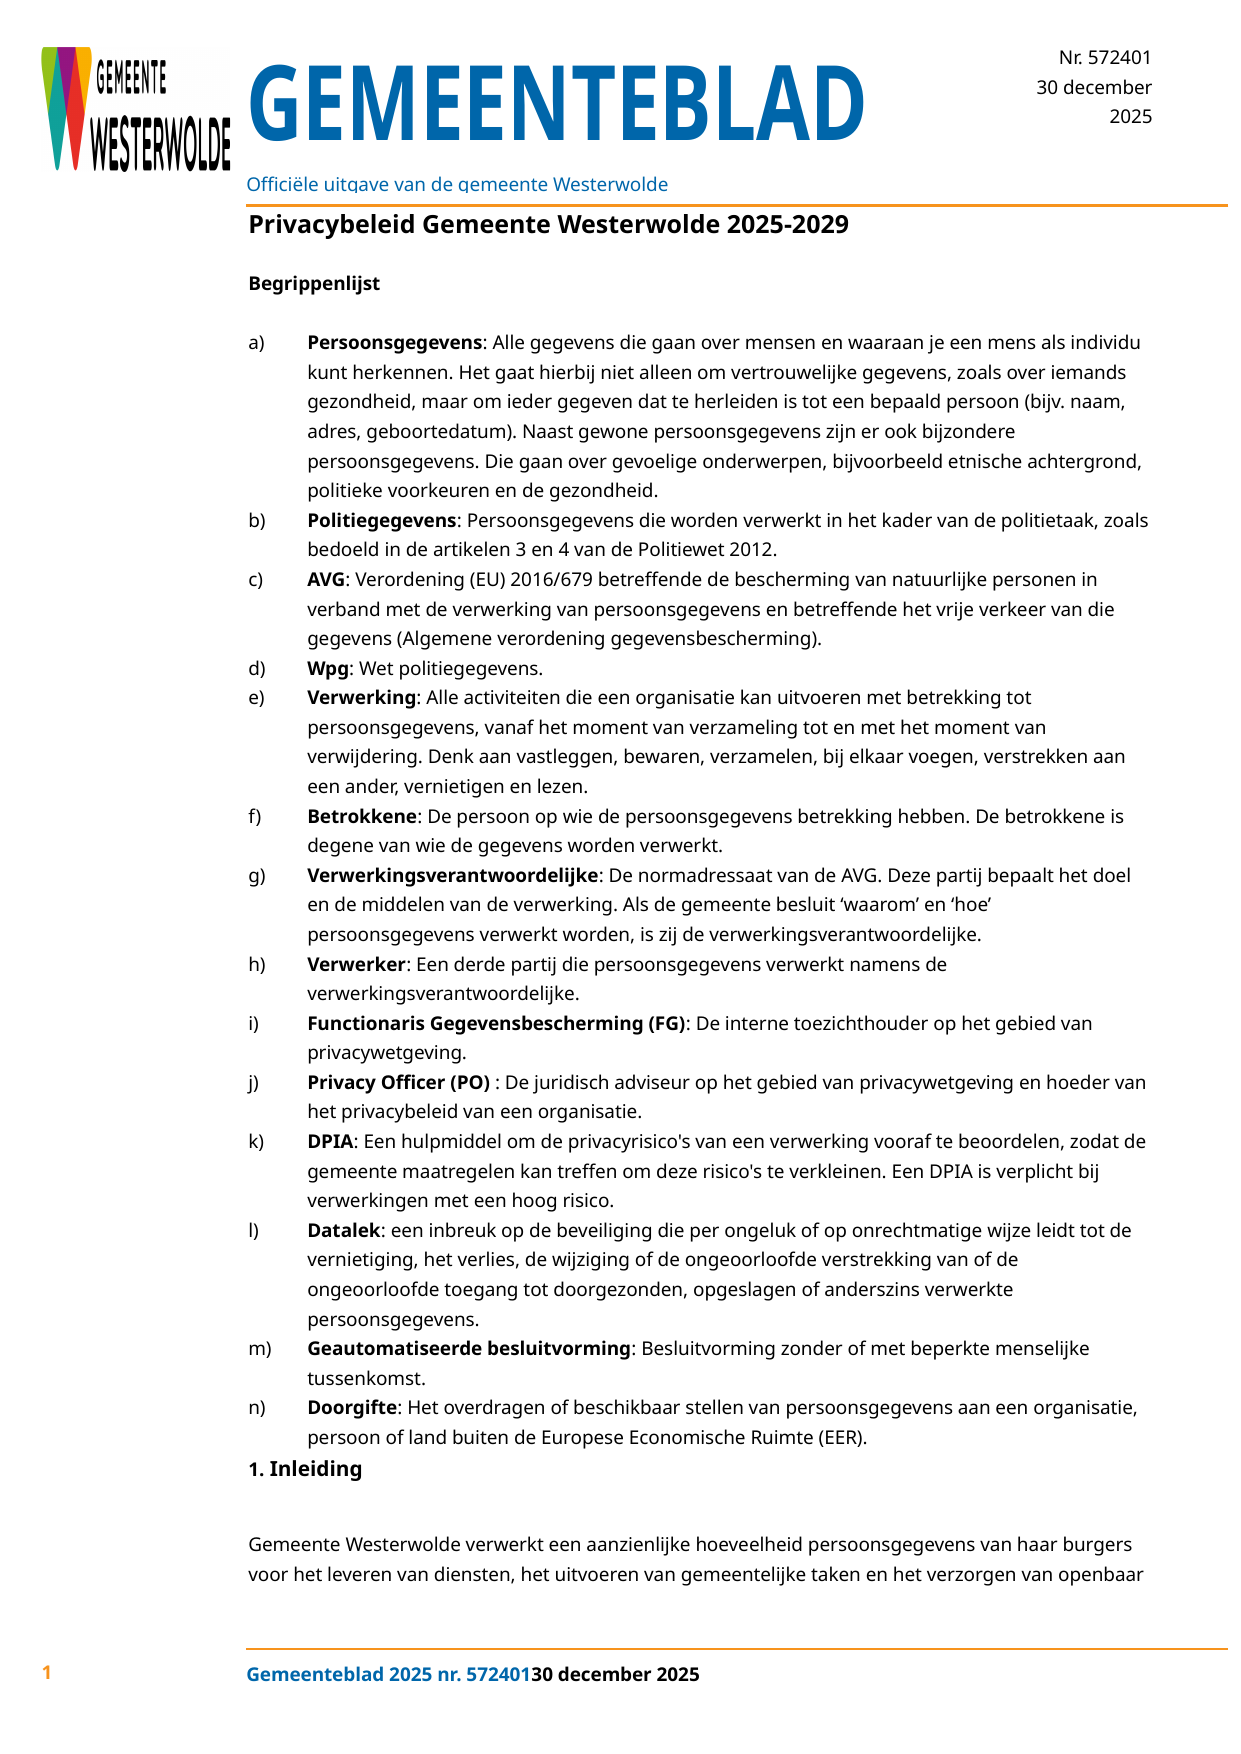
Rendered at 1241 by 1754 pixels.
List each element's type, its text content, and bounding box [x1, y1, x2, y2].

list Persoonsgegevens: Alle gegevens die gaan over mensen en waaraan je een mens als individu kunt herkennen. Het gaat hierbij niet alleen om vertrouwelijke gegevens, zoals over iemands gezondheid, maar om ieder gegeven dat te herleiden is tot een bepaald persoon (bijv. naam, adres, geboortedatum). Naast gewone persoonsgegevens zijn er ook bijzondere persoonsgegevens. Die gaan over gevoelige onderwerpen, bijvoorbeeld etnische achtergrond, politieke voorkeuren en de gezondheid. [248, 329, 1152, 503]
list Politiegegevens: Persoonsgegevens die worden verwerkt in het kader van de politietaak, zoals bedoeld in de artikelen 3 en 4 van de Politiewet 2012. [248, 507, 1152, 562]
list Privacy Officer (PO) : De juridisch adviseur op het gebied van privacywetgeving en hoeder van het privacybeleid van een organisatie. [248, 1069, 1152, 1124]
list Datalek: een inbreuk op de beveiliging die per ongeluk of op onrechtmatige wijze leidt tot de vernietiging, het verlies, de wijziging of de ongeoorloofde verstrekking van of de ongeoorloofde toegang tot doorgezonden, opgeslagen of anderszins verwerkte persoonsgegevens. [248, 1217, 1152, 1331]
picture [41, 47, 231, 172]
list Betrokkene: De persoon op wie de persoonsgegevens betrekking hebben. De betrokkene is degene van wie de gegevens worden verwerkt. [248, 803, 1152, 858]
list Geautomatiseerde besluitvorming: Besluitvorming zonder of met beperkte menselijke tussenkomst. [248, 1335, 1152, 1391]
text 1. Inleiding [248, 1454, 1152, 1482]
text Gemeente Westerwolde verwerkt een aanzienlijke hoeveelheid persoonsgegevens van haar burgers voor het leveren van diensten, het uitvoeren van gemeentelijke taken en het verzorgen van openbaar [248, 1531, 1152, 1587]
list Verwerking: Alle activiteiten die een organisatie kan uitvoeren met betrekking tot persoonsgegevens, vanaf het moment van verzameling tot en met het moment van verwijdering. Denk aan vastleggen, bewaren, verzamelen, bij elkaar voegen, verstrekken aan een ander, vernietigen en lezen. [248, 684, 1152, 799]
list Wpg: Wet politiegegevens. [248, 655, 1152, 681]
list Functionaris Gegevensbescherming (FG): De interne toezichthouder op het gebied van privacywetgeving. [248, 1010, 1152, 1065]
list Verwerkingsverantwoordelijke: De normadressaat van de AVG. Deze partij bepaalt het doel en de middelen van de verwerking. Als de gemeente besluit ‘waarom’ en ‘hoe’ persoonsgegevens verwerkt worden, is zij de verwerkingsverantwoordelijke. [248, 862, 1152, 947]
list Doorgifte: Het overdragen of beschikbaar stellen van persoonsgegevens aan een organisatie, persoon of land buiten de Europese Economische Ruimte (EER). [248, 1394, 1152, 1450]
text Privacybeleid Gemeente Westerwolde 2025-2029 [248, 207, 1152, 241]
text Begrippenlijst [248, 270, 1152, 296]
list AVG: Verordening (EU) 2016/679 betreffende de bescherming van natuurlijke personen in verband met de verwerking van persoonsgegevens en betreffende het vrije verkeer van die gegevens (Algemene verordening gegevensbescherming). [248, 566, 1152, 651]
list DPIA: Een hulpmiddel om de privacyrisico's van een verwerking vooraf te beoordelen, zodat de gemeente maatregelen kan treffen om deze risico's te verkleinen. Een DPIA is verplicht bij verwerkingen met een hoog risico. [248, 1128, 1152, 1213]
list Verwerker: Een derde partij die persoonsgegevens verwerkt namens de verwerkingsverantwoordelijke. [248, 951, 1152, 1006]
